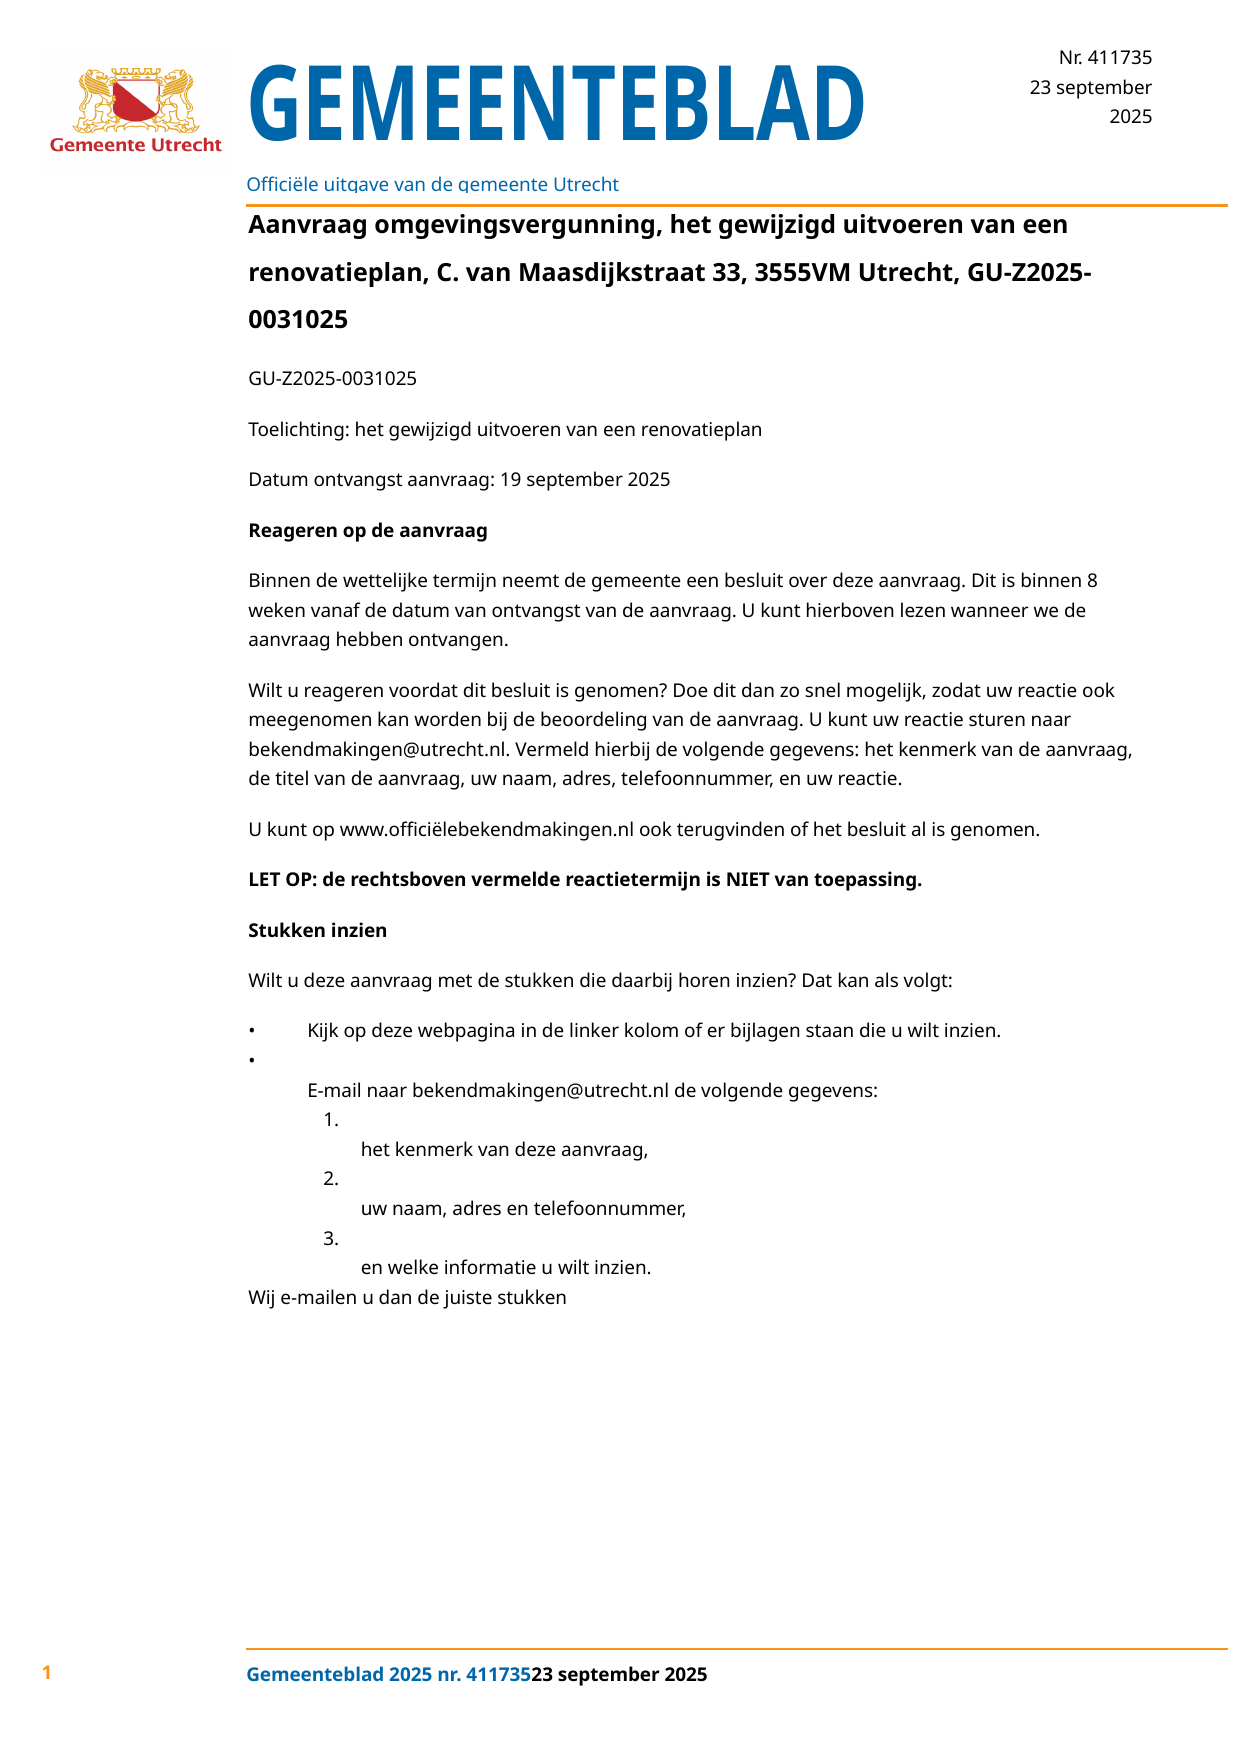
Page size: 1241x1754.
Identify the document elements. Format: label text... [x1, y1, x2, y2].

list Kijk op deze webpagina in de linker kolom of er bijlagen staan die u wilt inzien. [248, 1018, 1152, 1043]
text Wilt u reageren voordat dit besluit is genomen? Doe dit dan zo snel mogelijk, zodat uw reactie ook meegenomen kan worden bij de beoordeling van de aanvraag. U kunt uw reactie sturen naar bekendmakingen@utrecht.nl. Vermeld hierbij de volgende gegevens: het kenmerk van de aanvraag, de titel van de aanvraag, uw naam, adres, telefoonnummer, en uw reactie. [248, 677, 1152, 791]
text Reageren op de aanvraag [248, 517, 1152, 542]
list E-mail naar bekendmakingen@utrecht.nl de volgende gegevens: [248, 1077, 1152, 1102]
text LET OP: de rechtsboven vermelde reactietermijn is NIET van toepassing. [248, 866, 1152, 892]
text Datum ontvangst aanvraag: 19 september 2025 [248, 466, 1152, 492]
text GU-Z2025-0031025 [248, 366, 1152, 391]
text Wij e-mailen u dan de juiste stukken [248, 1284, 1152, 1309]
text Stukken inzien [248, 917, 1152, 942]
text Toelichting: het gewijzigd uitvoeren van een renovatieplan [248, 416, 1152, 442]
list het kenmerk van deze aanvraag, [323, 1136, 1152, 1162]
list uw naam, adres en telefoonnummer, [323, 1195, 1152, 1221]
text Binnen de wettelijke termijn neemt de gemeente een besluit over deze aanvraag. Dit is binnen 8 weken vanaf de datum van ontvangst van de aanvraag. U kunt hierboven lezen wanneer we de aanvraag hebben ontvangen. [248, 567, 1152, 652]
text Wilt u deze aanvraag met de stukken die daarbij horen inzien? Dat kan als volgt: [248, 967, 1152, 993]
list en welke informatie u wilt inzien. [323, 1254, 1152, 1280]
text U kunt op www.officiëlebekendmakingen.nl ook terugvinden of het besluit al is genomen. [248, 816, 1152, 842]
picture [41, 47, 231, 172]
text Aanvraag omgevingsvergunning, het gewijzigd uitvoeren van een renovatieplan, C. van Maasdijkstraat 33, 3555VM Utrecht, GU-Z2025-0031025 [248, 207, 1152, 336]
